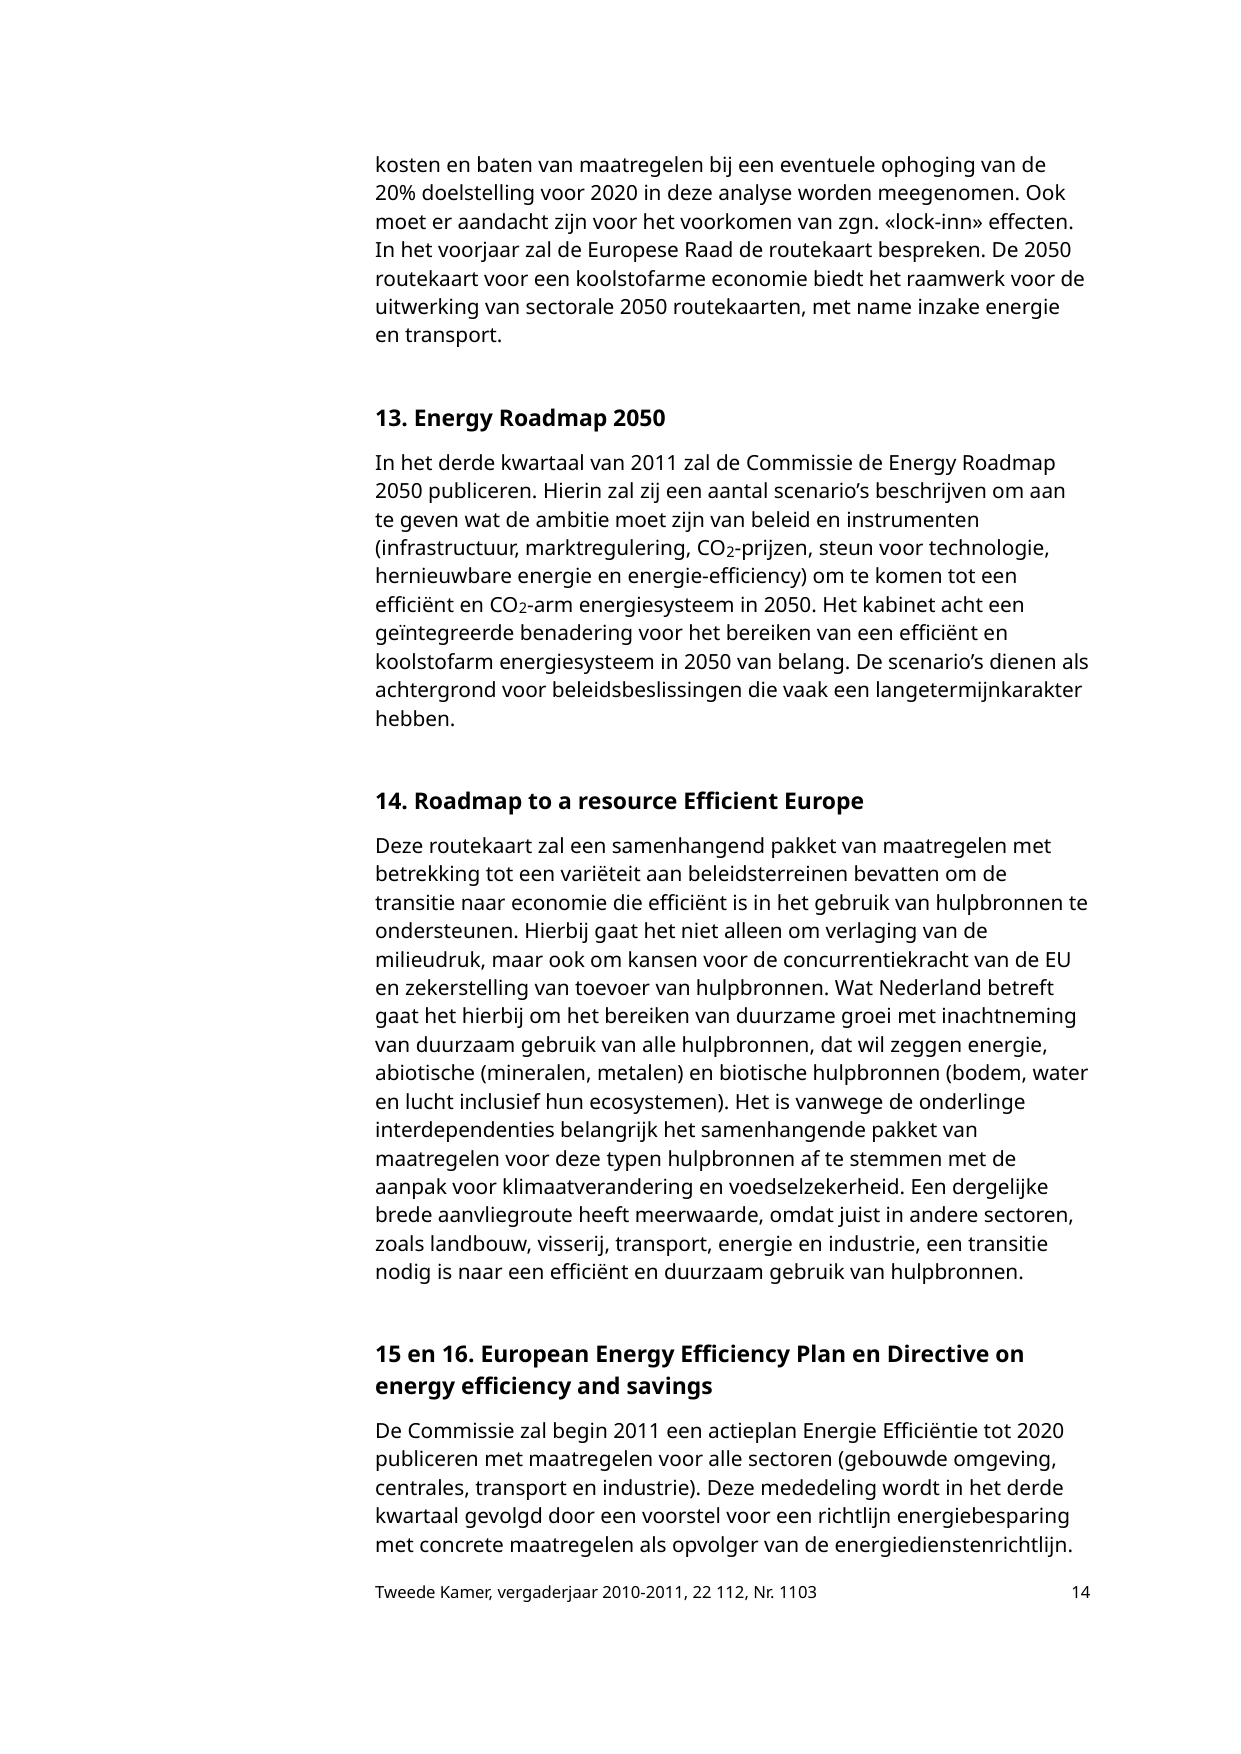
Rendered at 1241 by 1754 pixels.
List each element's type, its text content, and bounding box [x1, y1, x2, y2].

subtitle 13. Energy Roadmap 2050 [375, 402, 1090, 433]
subtitle 14. Roadmap to a resource Efficient Europe [375, 785, 1090, 816]
text kosten en baten van maatregelen bij een eventuele ophoging van de 20% doelstelling voor 2020 in deze analyse worden meegenomen. Ook moet er aandacht zijn voor het voorkomen van zgn. «lock-inn» effecten. In het voorjaar zal de Europese Raad de routekaart bespreken. De 2050 routekaart voor een koolstofarme economie biedt het raamwerk voor de uitwerking van sectorale 2050 routekaarten, met name inzake energie en transport. [375, 150, 1090, 349]
text De Commissie zal begin 2011 een actieplan Energie Efficiëntie tot 2020 publiceren met maatregelen voor alle sectoren (gebouwde omgeving, centrales, transport en industrie). Deze mededeling wordt in het derde kwartaal gevolgd door een voorstel voor een richtlijn energiebesparing met concrete maatregelen als opvolger van de energiedienstenrichtlijn. [375, 1416, 1090, 1558]
text Deze routekaart zal een samenhangend pakket van maatregelen met betrekking tot een variëteit aan beleidsterreinen bevatten om de transitie naar economie die efficiënt is in het gebruik van hulpbronnen te ondersteunen. Hierbij gaat het niet alleen om verlaging van de milieudruk, maar ook om kansen voor de concurrentiekracht van de EU en zekerstelling van toevoer van hulpbronnen. Wat Nederland betreft gaat het hierbij om het bereiken van duurzame groei met inachtneming van duurzaam gebruik van alle hulpbronnen, dat wil zeggen energie, abiotische (mineralen, metalen) en biotische hulpbronnen (bodem, water en lucht inclusief hun ecosystemen). Het is vanwege de onderlinge interdependenties belangrijk het samenhangende pakket van maatregelen voor deze typen hulpbronnen af te stemmen met de aanpak voor klimaatverandering en voedselzekerheid. Een dergelijke brede aanvliegroute heeft meerwaarde, omdat juist in andere sectoren, zoals landbouw, visserij, transport, energie en industrie, een transitie nodig is naar een efficiënt en duurzaam gebruik van hulpbronnen. [375, 831, 1090, 1286]
subtitle 15 en 16. European Energy Efficiency Plan en Directive on energy efficiency and savings [375, 1338, 1090, 1401]
text In het derde kwartaal van 2011 zal de Commissie de Energy Roadmap 2050 publiceren. Hierin zal zij een aantal scenario’s beschrijven om aan te geven wat de ambitie moet zijn van beleid en instrumenten (infrastructuur, marktregulering, CO2-prijzen, steun voor technologie, hernieuwbare energie en energie-efficiency) om te komen tot een efficiënt en CO2-arm energiesysteem in 2050. Het kabinet acht een geïntegreerde benadering voor het bereiken van een efficiënt en koolstofarm energiesysteem in 2050 van belang. De scenario’s dienen als achtergrond voor beleidsbeslissingen die vaak een langetermijnkarakter hebben. [375, 448, 1090, 732]
